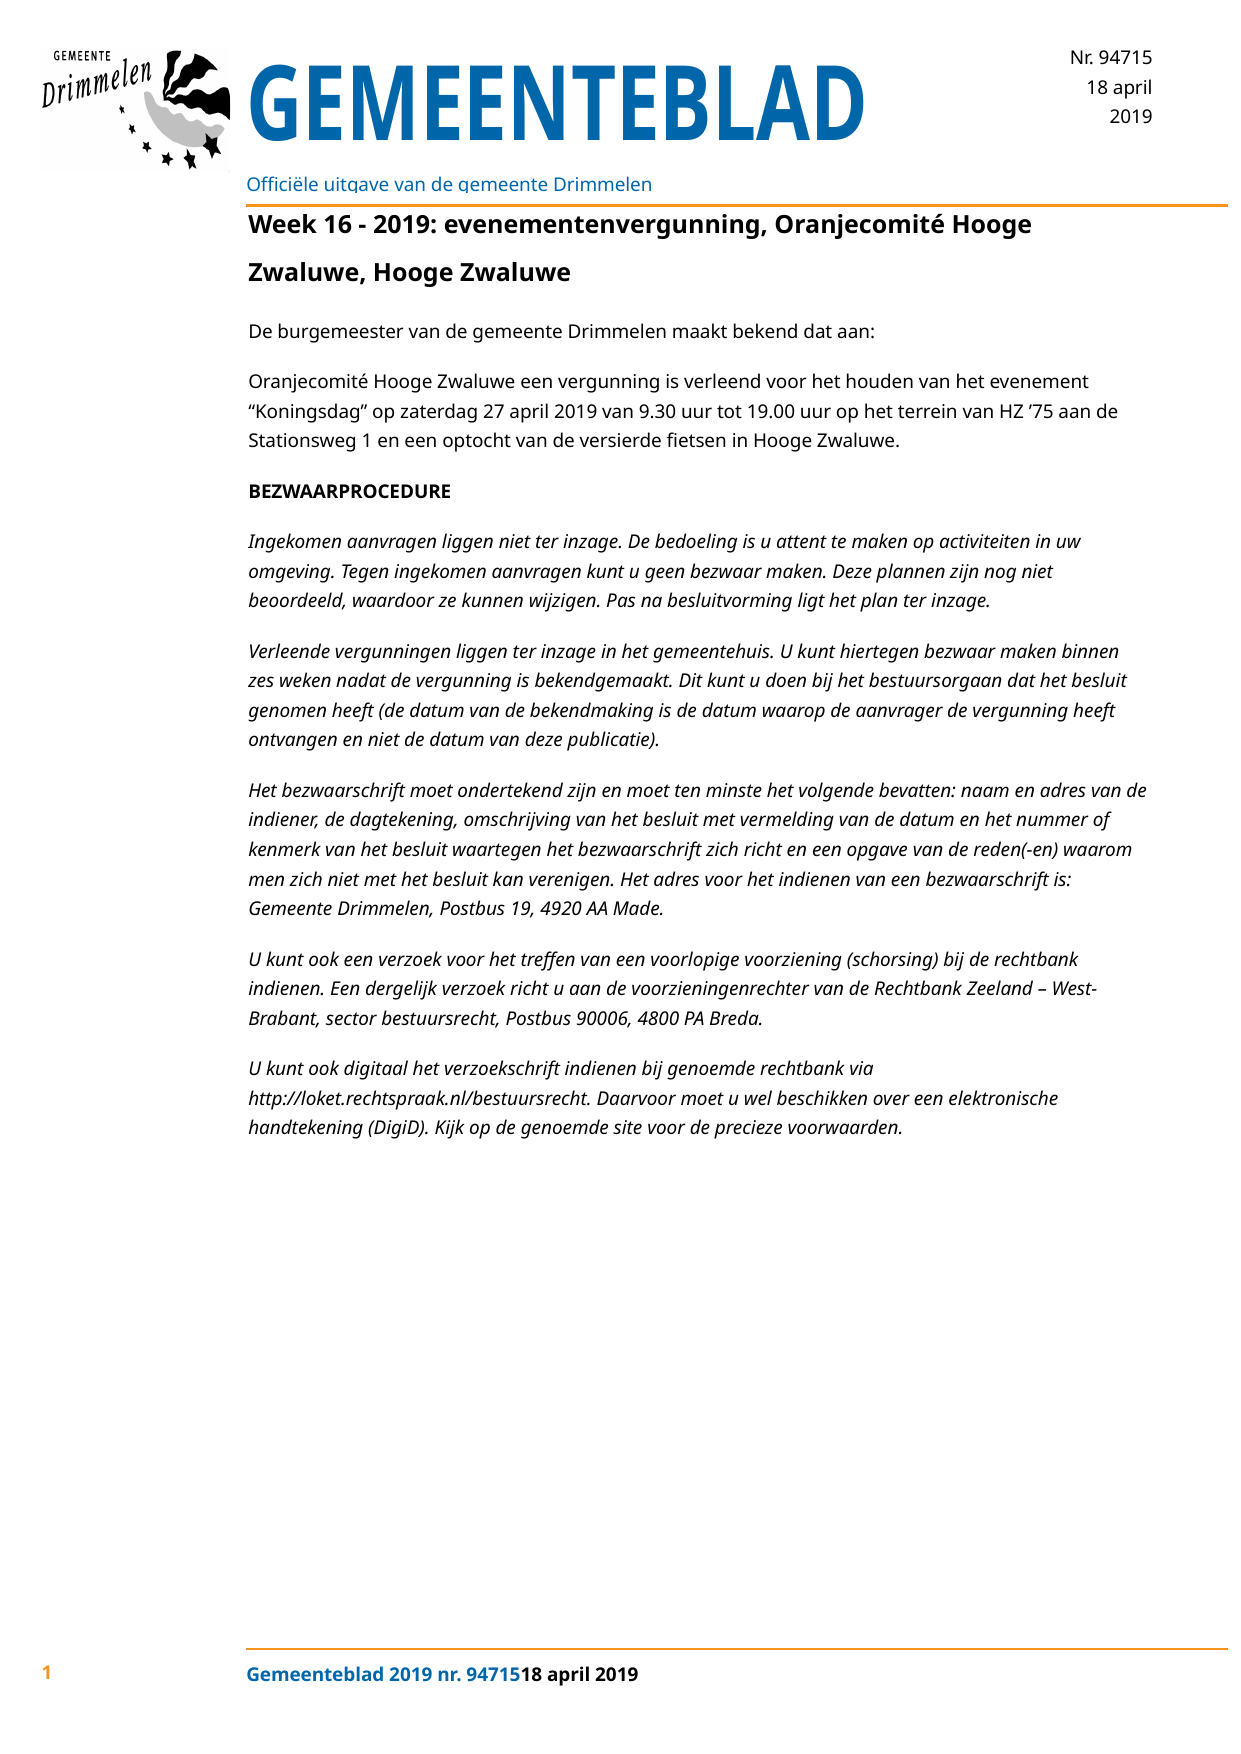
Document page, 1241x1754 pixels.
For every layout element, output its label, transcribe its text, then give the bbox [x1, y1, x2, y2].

text Verleende vergunningen liggen ter inzage in het gemeentehuis. U kunt hiertegen bezwaar maken binnen zes weken nadat de vergunning is bekendgemaakt. Dit kunt u doen bij het bestuursorgaan dat het besluit genomen heeft (de datum van de bekendmaking is de datum waarop de aanvrager de vergunning heeft ontvangen en niet de datum van deze publicatie). [248, 638, 1152, 752]
text Het bezwaarschrift moet ondertekend zijn en moet ten minste het volgende bevatten: naam en adres van de indiener, de dagtekening, omschrijving van het besluit met vermelding van de datum en het nummer of kenmerk van het besluit waartegen het bezwaarschrift zich richt en een opgave van de reden(-en) waarom men zich niet met het besluit kan verenigen. Het adres voor het indienen van een bezwaarschrift is: Gemeente Drimmelen, Postbus 19, 4920 AA Made. [248, 777, 1152, 921]
picture [41, 47, 231, 172]
text U kunt ook digitaal het verzoekschrift indienen bij genoemde rechtbank via http://loket.rechtspraak.nl/bestuursrecht. Daarvoor moet u wel beschikken over een elektronische handtekening (DigiD). Kijk op de genoemde site voor de precieze voorwaarden. [248, 1055, 1152, 1140]
text De burgemeester van de gemeente Drimmelen maakt bekend dat aan: [248, 318, 1152, 344]
text BEZWAARPROCEDURE [248, 478, 1152, 504]
text U kunt ook een verzoek voor het treffen van een voorlopige voorziening (schorsing) bij de rechtbank indienen. Een dergelijk verzoek richt u aan de voorzieningenrechter van de Rechtbank Zeeland – West-Brabant, sector bestuursrecht, Postbus 90006, 4800 PA Breda. [248, 946, 1152, 1031]
text Week 16 - 2019: evenementenvergunning, Oranjecomité Hooge Zwaluwe, Hooge Zwaluwe [248, 207, 1152, 288]
text Oranjecomité Hooge Zwaluwe een vergunning is verleend voor het houden van het evenement “Koningsdag” op zaterdag 27 april 2019 van 9.30 uur tot 19.00 uur op het terrein van HZ ’75 aan de Stationsweg 1 en een optocht van de versierde fietsen in Hooge Zwaluwe. [248, 368, 1152, 453]
text Ingekomen aanvragen liggen niet ter inzage. De bedoeling is u attent te maken op activiteiten in uw omgeving. Tegen ingekomen aanvragen kunt u geen bezwaar maken. Deze plannen zijn nog niet beoordeeld, waardoor ze kunnen wijzigen. Pas na besluitvorming ligt het plan ter inzage. [248, 528, 1152, 613]
